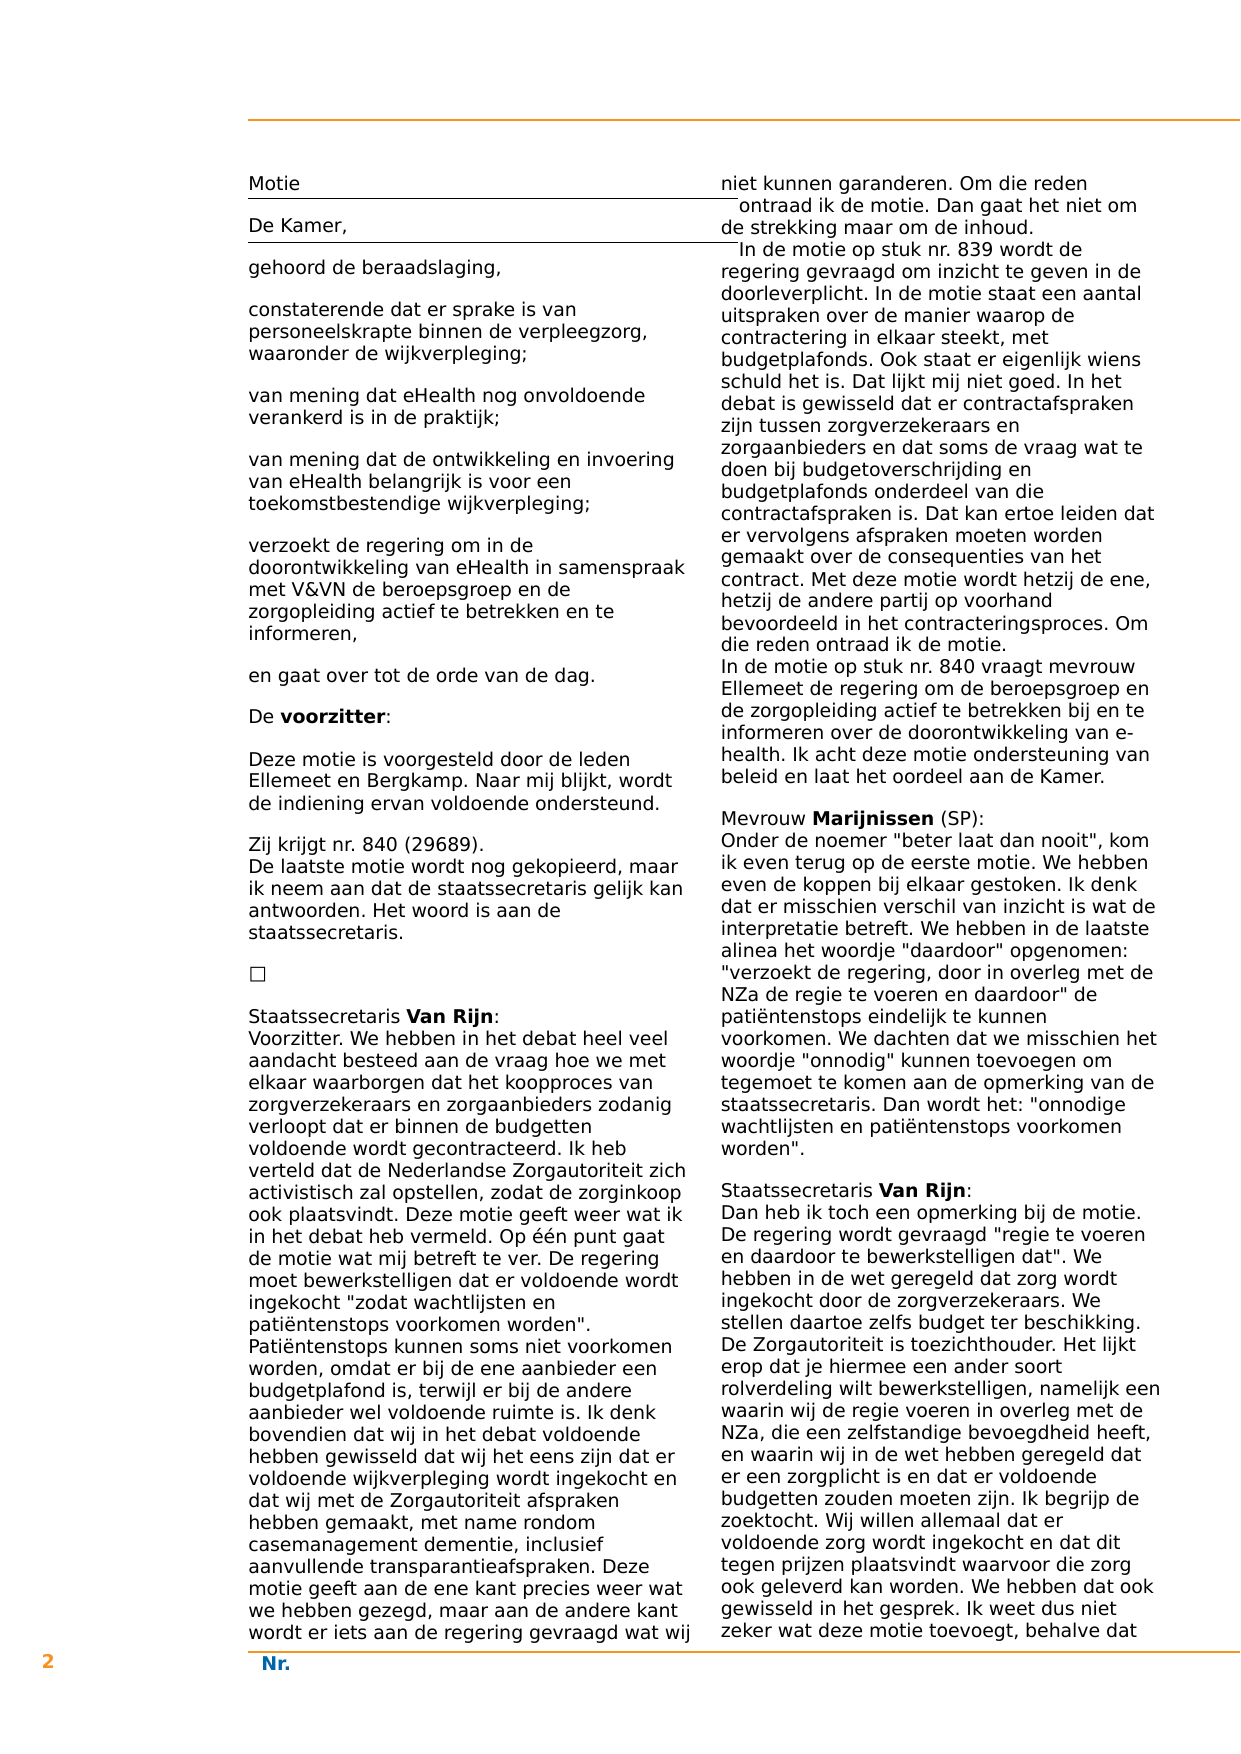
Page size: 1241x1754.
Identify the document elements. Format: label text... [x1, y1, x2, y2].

text Staatssecretaris Van Rijn: [721, 1180, 1163, 1202]
text Mevrouw Marijnissen (SP): [721, 808, 1163, 830]
text Onder de noemer "beter laat dan nooit", kom ik even terug op de eerste motie. We hebben even de koppen bij elkaar gestoken. Ik denk dat er misschien verschil van inzicht is wat de interpretatie betreft. We hebben in de laatste alinea het woordje "daardoor" opgenomen: "verzoekt de regering, door in overleg met de NZa de regie te voeren en daardoor" de patiëntenstops eindelijk te kunnen voorkomen. We dachten dat we misschien het woordje "onnodig" kunnen toevoegen om tegemoet te komen aan de opmerking van de staatssecretaris. Dan wordt het: "onnodige wachtlijsten en patiëntenstops voorkomen worden". [721, 830, 1163, 1160]
text De voorzitter: [248, 706, 691, 728]
text De laatste motie wordt nog gekopieerd, maar ik neem aan dat de staatssecretaris gelijk kan antwoorden. Het woord is aan de staatssecretaris. [248, 856, 691, 944]
text Dan heb ik toch een opmerking bij de motie. De regering wordt gevraagd "regie te voeren en daardoor te bewerkstelligen dat". We hebben in de wet geregeld dat zorg wordt ingekocht door de zorgverzekeraars. We stellen daartoe zelfs budget ter beschikking. De Zorgautoriteit is toezichthouder. Het lijkt erop dat je hiermee een ander soort rolverdeling wilt bewerkstelligen, namelijk een waarin wij de regie voeren in overleg met de NZa, die een zelfstandige bevoegdheid heeft, en waarin wij in de wet hebben geregeld dat er een zorgplicht is en dat er voldoende budgetten zouden moeten zijn. Ik begrijp de zoektocht. Wij willen allemaal dat er voldoende zorg wordt ingekocht en dat dit tegen prijzen plaatsvindt waarvoor die zorg ook geleverd kan worden. We hebben dat ook gewisseld in het gesprek. Ik weet dus niet zeker wat deze motie toevoegt, behalve dat [721, 1202, 1163, 1641]
text Motie [248, 173, 691, 195]
text Voorzitter. We hebben in het debat heel veel aandacht besteed aan de vraag hoe we met elkaar waarborgen dat het koopproces van zorgverzekeraars en zorgaanbieders zodanig verloopt dat er binnen de budgetten voldoende wordt gecontracteerd. Ik heb verteld dat de Nederlandse Zorgautoriteit zich activistisch zal opstellen, zodat de zorginkoop ook plaatsvindt. Deze motie geeft weer wat ik in het debat heb vermeld. Op één punt gaat de motie wat mij betreft te ver. De regering moet bewerkstelligen dat er voldoende wordt ingekocht "zodat wachtlijsten en patiëntenstops voorkomen worden". Patiëntenstops kunnen soms niet voorkomen worden, omdat er bij de ene aanbieder een budgetplafond is, terwijl er bij de andere aanbieder wel voldoende ruimte is. Ik denk bovendien dat wij in het debat voldoende hebben gewisseld dat wij het eens zijn dat er voldoende wijkverpleging wordt ingekocht en dat wij met de Zorgautoriteit afspraken hebben gemaakt, met name rondom casemanagement dementie, inclusief aanvullende transparantieafspraken. Deze motie geeft aan de ene kant precies weer wat we hebben gezegd, maar aan de andere kant wordt er iets aan de regering gevraagd wat wij [248, 1028, 691, 1644]
text In de motie op stuk nr. 840 vraagt mevrouw Ellemeet de regering om de beroepsgroep en de zorgopleiding actief te betrekken bij en te informeren over de doorontwikkeling van e-health. Ik acht deze motie ondersteuning van beleid en laat het oordeel aan de Kamer. [721, 656, 1163, 788]
text In de motie op stuk nr. 839 wordt de regering gevraagd om inzicht te geven in de doorleverplicht. In de motie staat een aantal uitspraken over de manier waarop de contractering in elkaar steekt, met budgetplafonds. Ook staat er eigenlijk wiens schuld het is. Dat lijkt mij niet goed. In het debat is gewisseld dat er contractafspraken zijn tussen zorgverzekeraars en zorgaanbieders en dat soms de vraag wat te doen bij budgetoverschrijding en budgetplafonds onderdeel van die contractafspraken is. Dat kan ertoe leiden dat er vervolgens afspraken moeten worden gemaakt over de consequenties van het contract. Met deze motie wordt hetzij de ene, hetzij de andere partij op voorhand bevoordeeld in het contracteringsproces. Om die reden ontraad ik de motie. [721, 239, 1163, 656]
text van mening dat eHealth nog onvoldoende verankerd is in de praktijk; [248, 385, 691, 429]
text ⬜ [248, 964, 691, 986]
text en gaat over tot de orde van de dag. [248, 664, 691, 686]
text De Kamer, [248, 215, 691, 237]
text verzoekt de regering om in de doorontwikkeling van eHealth in samenspraak met V&VN de beroepsgroep en de zorgopleiding actief te betrekken en te informeren, [248, 534, 691, 644]
text Deze motie is voorgesteld door de leden Ellemeet en Bergkamp. Naar mij blijkt, wordt de indiening ervan voldoende ondersteund. [248, 748, 691, 814]
text Zij krijgt nr. 840 (29689). [248, 834, 691, 856]
text van mening dat de ontwikkeling en invoering van eHealth belangrijk is voor een toekomstbestendige wijkverpleging; [248, 449, 691, 514]
text gehoord de beraadslaging, [248, 257, 691, 279]
text niet kunnen garanderen. Om die reden ontraad ik de motie. Dan gaat het niet om de strekking maar om de inhoud. [721, 173, 1163, 239]
text constaterende dat er sprake is van personeelskrapte binnen de verpleegzorg, waaronder de wijkverpleging; [248, 299, 691, 365]
text Staatssecretaris Van Rijn: [248, 1006, 691, 1028]
